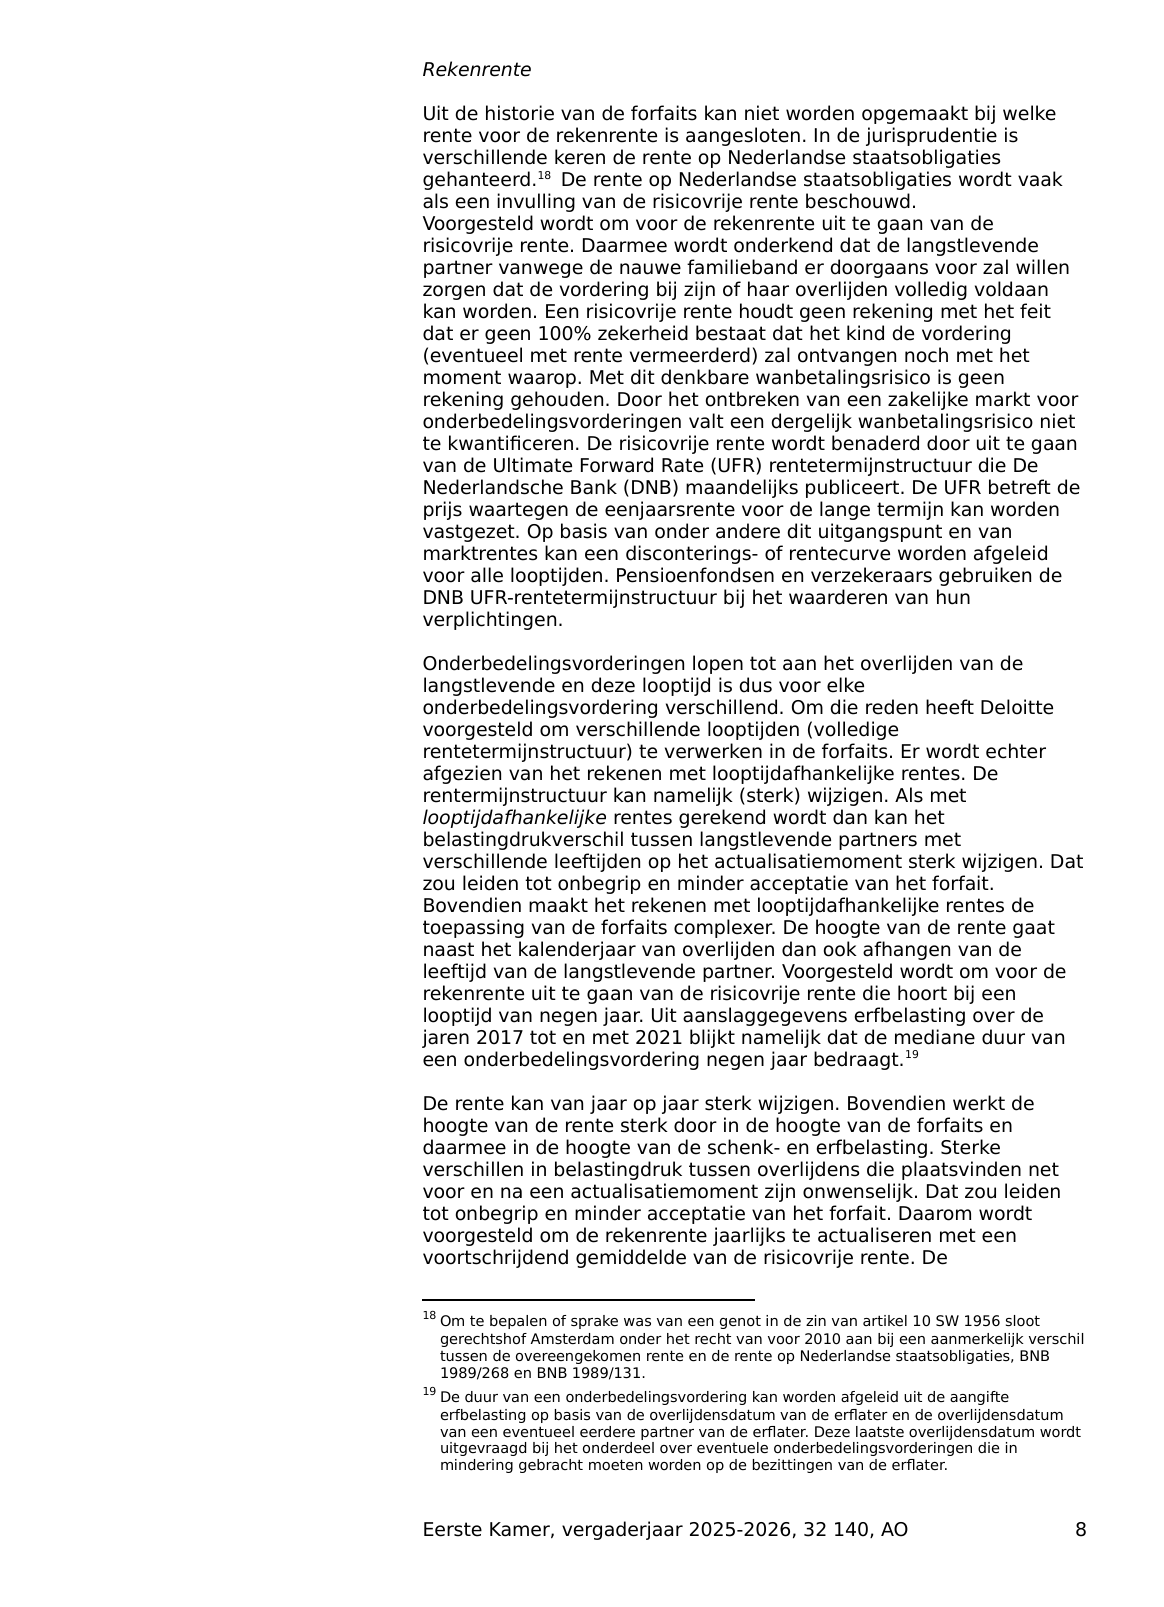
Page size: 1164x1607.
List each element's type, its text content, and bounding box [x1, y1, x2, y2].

text De rente kan van jaar op jaar sterk wijzigen. Bovendien werkt de hoogte van de rente sterk door in de hoogte van de forfaits en daarmee in de hoogte van de schenk- en erfbelasting. Sterke verschillen in belastingdruk tussen overlijdens die plaatsvinden net voor en na een actualisatiemoment zijn onwenselijk. Dat zou leiden tot onbegrip en minder acceptatie van het forfait. Daarom wordt voorgesteld om de rekenrente jaarlijks te actualiseren met een voortschrijdend gemiddelde van de risicovrije rente. De [422, 1093, 1087, 1268]
text Voorgesteld wordt om voor de rekenrente uit te gaan van de risicovrije rente. Daarmee wordt onderkend dat de langstlevende partner vanwege de nauwe familieband er doorgaans voor zal willen zorgen dat de vordering bij zijn of haar overlijden volledig voldaan kan worden. Een risicovrije rente houdt geen rekening met het feit dat er geen 100% zekerheid bestaat dat het kind de vordering (eventueel met rente vermeerderd) zal ontvangen noch met het moment waarop. Met dit denkbare wanbetalingsrisico is geen rekening gehouden. Door het ontbreken van een zakelijke markt voor onderbedelingsvorderingen valt een dergelijk wanbetalingsrisico niet te kwantificeren. De risicovrije rente wordt benaderd door uit te gaan van de Ultimate Forward Rate (UFR) rentetermijnstructuur die De Nederlandsche Bank (DNB) maandelijks publiceert. De UFR betreft de prijs waartegen de eenjaarsrente voor de lange termijn kan worden vastgezet. Op basis van onder andere dit uitgangspunt en van marktrentes kan een disconterings- of rentecurve worden afgeleid voor alle looptijden. Pensioenfondsen en verzekeraars gebruiken de DNB UFR-rentetermijnstructuur bij het waarderen van hun verplichtingen. [422, 213, 1087, 631]
text Onderbedelingsvorderingen lopen tot aan het overlijden van de langstlevende en deze looptijd is dus voor elke onderbedelingsvordering verschillend. Om die reden heeft Deloitte voorgesteld om verschillende looptijden (volledige rentetermijnstructuur) te verwerken in de forfaits. Er wordt echter afgezien van het rekenen met looptijdafhankelijke rentes. De rentermijnstructuur kan namelijk (sterk) wijzigen. Als met looptijdafhankelijke rentes gerekend wordt dan kan het belastingdrukverschil tussen langstlevende partners met verschillende leeftijden op het actualisatiemoment sterk wijzigen. Dat zou leiden tot onbegrip en minder acceptatie van het forfait. Bovendien maakt het rekenen met looptijdafhankelijke rentes de toepassing van de forfaits complexer. De hoogte van de rente gaat naast het kalenderjaar van overlijden dan ook afhangen van de leeftijd van de langstlevende partner. Voorgesteld wordt om voor de rekenrente uit te gaan van de risicovrije rente die hoort bij een looptijd van negen jaar. Uit aanslaggegevens erfbelasting over de jaren 2017 tot en met 2021 blijkt namelijk dat de mediane duur van een onderbedelingsvordering negen jaar bedraagt. [422, 653, 1087, 1071]
text De duur van een onderbedelingsvordering kan worden afgeleid uit de aangifte erfbelasting op basis van de overlijdensdatum van de erflater en de overlijdensdatum van een eventueel eerdere partner van de erflater. Deze laatste overlijdensdatum wordt uitgevraagd bij het onderdeel over eventuele onderbedelingsvorderingen die in mindering gebracht moeten worden op de bezittingen van de erflater. [422, 1385, 1087, 1474]
text Uit de historie van de forfaits kan niet worden opgemaakt bij welke rente voor de rekenrente is aangesloten. In de jurisprudentie is verschillende keren de rente op Nederlandse staatsobligaties gehanteerd. De rente op Nederlandse staatsobligaties wordt vaak als een invulling van de risicovrije rente beschouwd. [422, 103, 1087, 213]
subtitle Rekenrente [422, 59, 1087, 81]
text Om te bepalen of sprake was van een genot in de zin van artikel 10 SW 1956 sloot gerechtshof Amsterdam onder het recht van voor 2010 aan bij een aanmerkelijk verschil tussen de overeengekomen rente en de rente op Nederlandse staatsobligaties, BNB 1989/268 en BNB 1989/131. [422, 1309, 1087, 1382]
